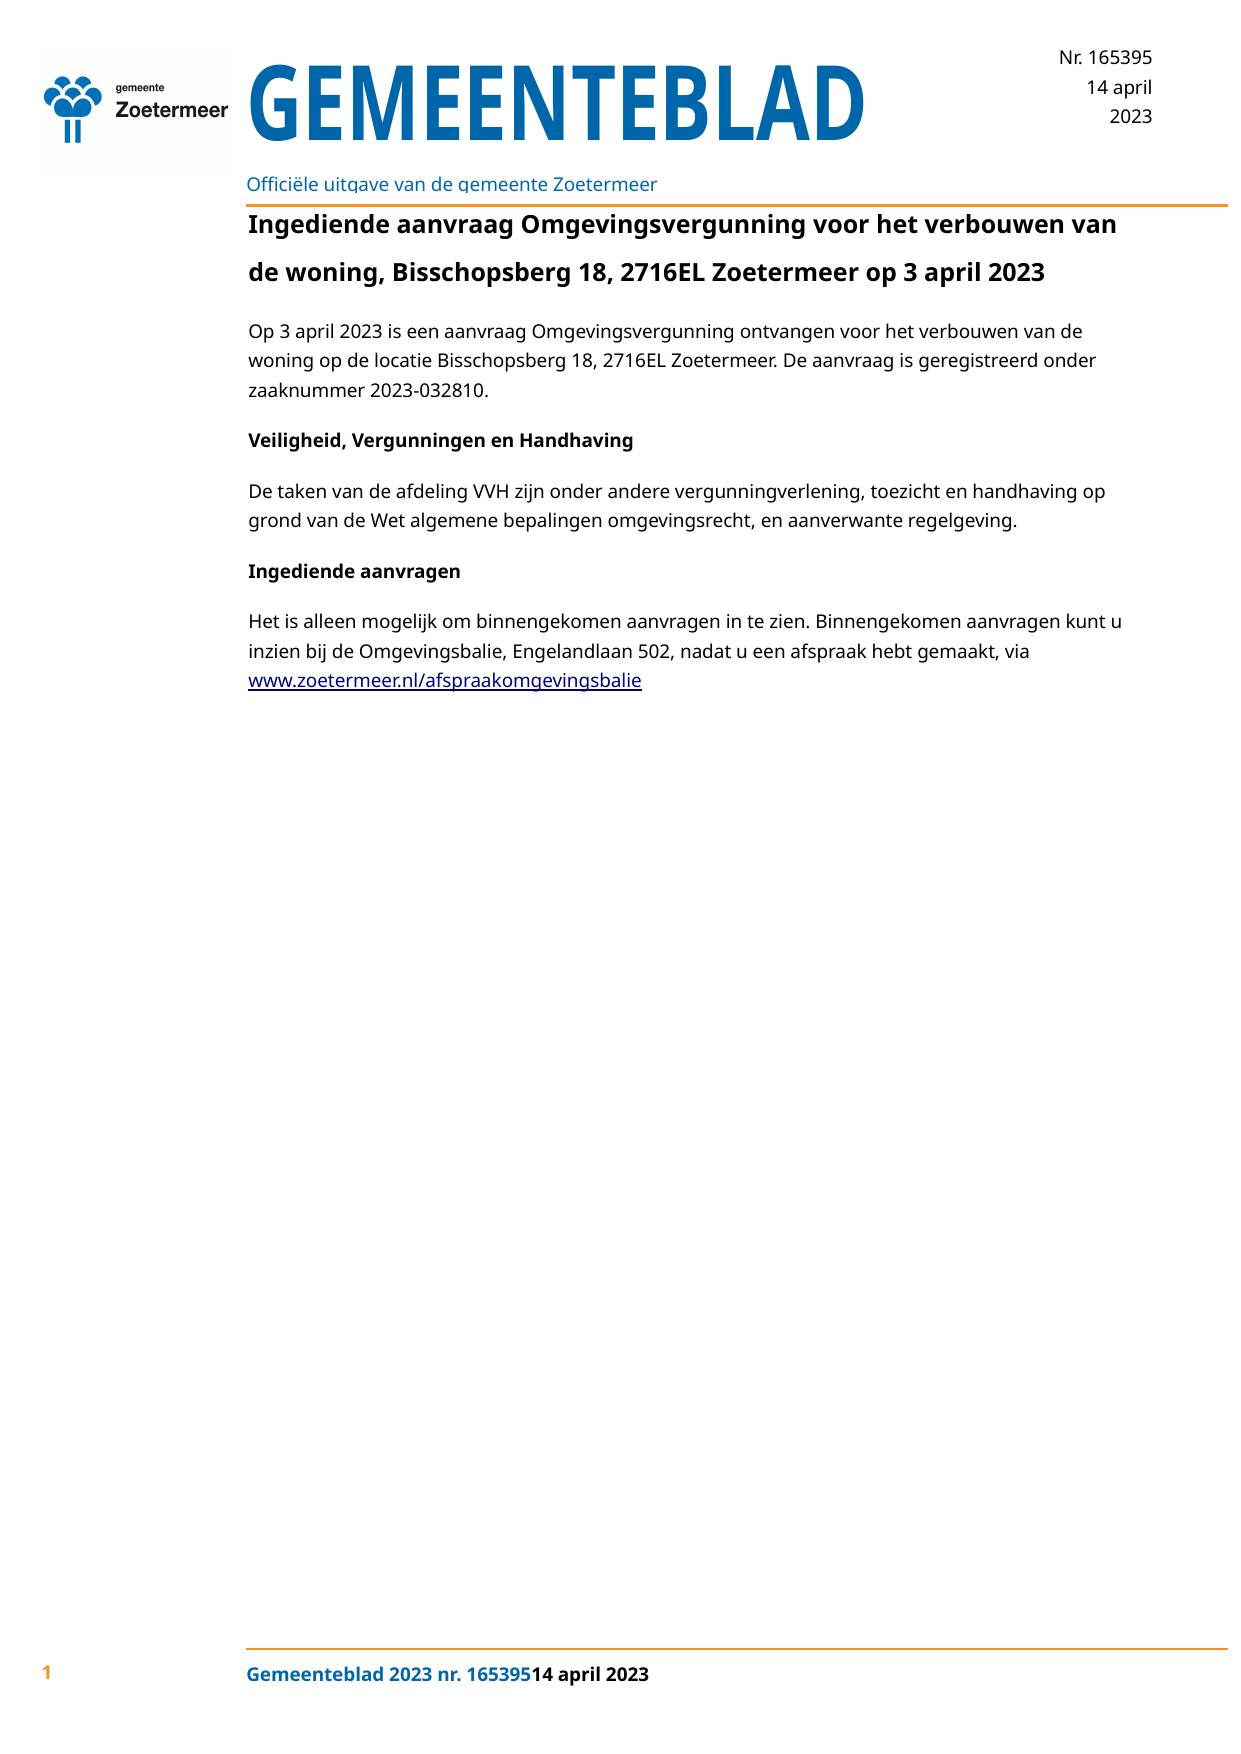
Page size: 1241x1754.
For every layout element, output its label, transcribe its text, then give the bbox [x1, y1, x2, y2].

text Ingediende aanvraag Omgevingsvergunning voor het verbouwen van de woning, Bisschopsberg 18, 2716EL Zoetermeer op 3 april 2023 [248, 207, 1152, 288]
picture [41, 47, 231, 172]
text Op 3 april 2023 is een aanvraag Omgevingsvergunning ontvangen voor het verbouwen van de woning op de locatie Bisschopsberg 18, 2716EL Zoetermeer. De aanvraag is geregistreerd onder zaaknummer 2023-032810. [248, 318, 1152, 403]
text Ingediende aanvragen [248, 558, 1152, 584]
text Het is alleen mogelijk om binnengekomen aanvragen in te zien. Binnengekomen aanvragen kunt u inzien bij de Omgevingsbalie, Engelandlaan 502, nadat u een afspraak hebt gemaakt, via www.zoetermeer.nl/afspraakomgevingsbalie [248, 608, 1152, 693]
text Veiligheid, Vergunningen en Handhaving [248, 427, 1152, 453]
text De taken van de afdeling VVH zijn onder andere vergunningverlening, toezicht en handhaving op grond van de Wet algemene bepalingen omgevingsrecht, en aanverwante regelgeving. [248, 478, 1152, 533]
